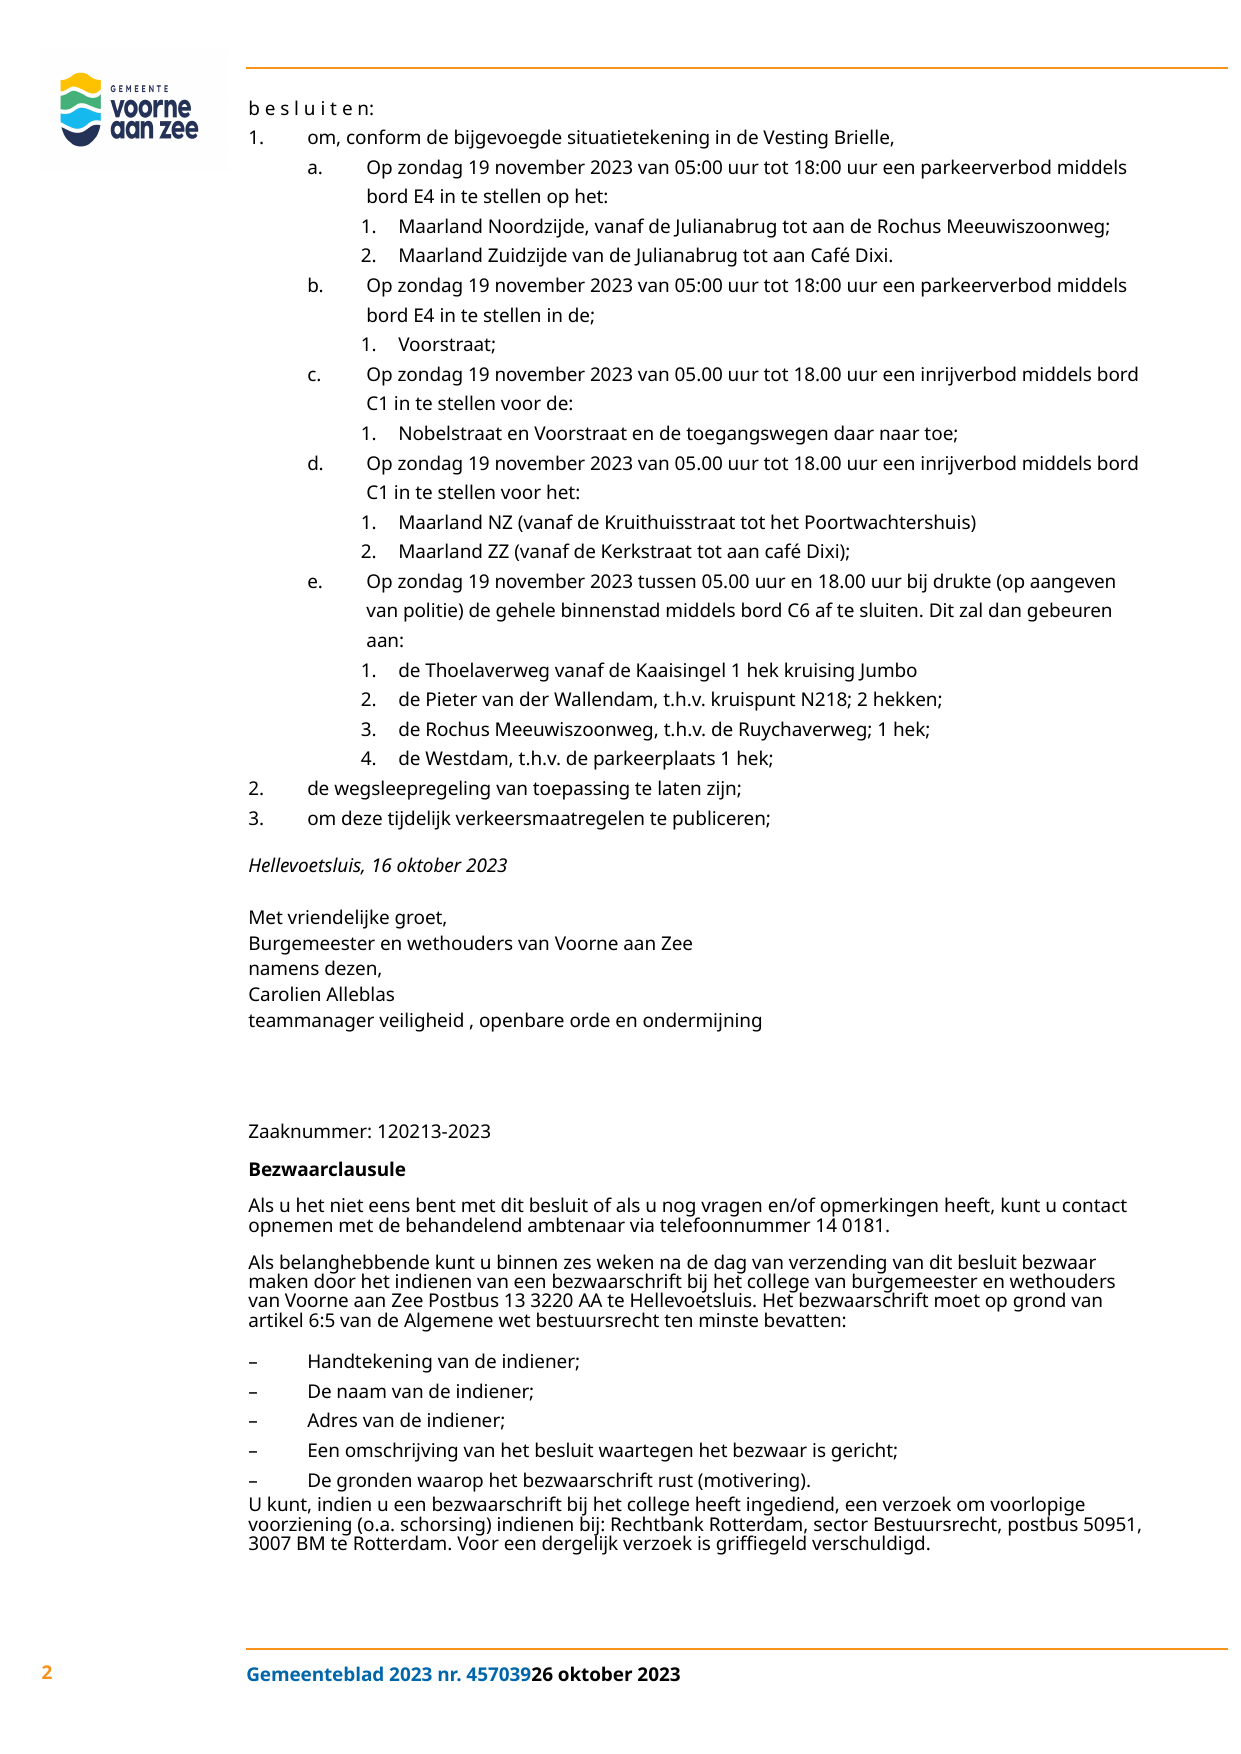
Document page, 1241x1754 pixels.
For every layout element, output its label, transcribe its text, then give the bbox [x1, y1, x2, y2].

list de wegsleepregeling van toepassing te laten zijn; [248, 775, 1152, 801]
text Bezwaarclausule [248, 1161, 1152, 1180]
list de Pieter van der Wallendam, t.h.v. kruispunt N218; 2 hekken; [361, 686, 1152, 712]
text Hellevoetsluis, 16 oktober 2023 [248, 853, 1152, 878]
list De gronden waarop het bezwaarschrift rust (motivering). [248, 1467, 1152, 1493]
list om, conform de bijgevoegde situatietekening in de Vesting Brielle, [248, 124, 1152, 150]
text Zaaknummer: 120213-2023 [248, 1123, 1152, 1143]
list Op zondag 19 november 2023 van 05:00 uur tot 18:00 uur een parkeerverbod middels bord E4 in te stellen op het: [307, 154, 1152, 209]
list Maarland Noordzijde, vanaf de Julianabrug tot aan de Rochus Meeuwiszoonweg; [361, 213, 1152, 239]
picture [41, 47, 231, 172]
list Maarland NZ (vanaf de Kruithuisstraat tot het Poortwachtershuis) [361, 509, 1152, 535]
list Op zondag 19 november 2023 van 05:00 uur tot 18:00 uur een parkeerverbod middels bord E4 in te stellen in de; [307, 272, 1152, 328]
list Voorstraat; [361, 331, 1152, 357]
text teammanager veiligheid , openbare orde en ondermijning [248, 1007, 1152, 1033]
text Carolien Alleblas [248, 981, 1152, 1007]
list Op zondag 19 november 2023 van 05.00 uur tot 18.00 uur een inrijverbod middels bord C1 in te stellen voor het: [307, 450, 1152, 505]
text Als belanghebbende kunt u binnen zes weken na de dag van verzending van dit besluit bezwaar maken door het indienen van een bezwaarschrift bij het college van burgemeester en wethouders van Voorne aan Zee Postbus 13 3220 AA te Hellevoetsluis. Het bezwaarschrift moet op grond van artikel 6:5 van de Algemene wet bestuursrecht ten minste bevatten: [248, 1254, 1152, 1331]
list Op zondag 19 november 2023 van 05.00 uur tot 18.00 uur een inrijverbod middels bord C1 in te stellen voor de: [307, 361, 1152, 416]
list de Rochus Meeuwiszoonweg, t.h.v. de Ruychaverweg; 1 hek; [361, 716, 1152, 742]
text Met vriendelijke groet, [248, 904, 1152, 930]
list Handtekening van de indiener; [248, 1348, 1152, 1374]
list Een omschrijving van het besluit waartegen het bezwaar is gericht; [248, 1437, 1152, 1463]
list Maarland Zuidzijde van de Julianabrug tot aan Café Dixi. [361, 243, 1152, 268]
text Als u het niet eens bent met dit besluit of als u nog vragen en/of opmerkingen heeft, kunt u contact opnemen met de behandelend ambtenaar via telefoonnummer 14 0181. [248, 1197, 1152, 1236]
list Maarland ZZ (vanaf de Kerkstraat tot aan café Dixi); [361, 538, 1152, 564]
list Adres van de indiener; [248, 1408, 1152, 1433]
text namens dezen, [248, 956, 1152, 981]
text b e s l u i t e n: [248, 95, 1152, 121]
text Burgemeester en wethouders van Voorne aan Zee [248, 930, 1152, 956]
list Nobelstraat en Voorstraat en de toegangswegen daar naar toe; [361, 420, 1152, 446]
list om deze tijdelijk verkeersmaatregelen te publiceren; [248, 805, 1152, 831]
text U kunt, indien u een bezwaarschrift bij het college heeft ingediend, een verzoek om voorlopige voorziening (o.a. schorsing) indienen bij: Rechtbank Rotterdam, sector Bestuursrecht, postbus 50951, 3007 BM te Rotterdam. Voor een dergelijk verzoek is griffiegeld verschuldigd. [248, 1496, 1152, 1554]
list De naam van de indiener; [248, 1378, 1152, 1404]
list Op zondag 19 november 2023 tussen 05.00 uur en 18.00 uur bij drukte (op aangeven van politie) de gehele binnenstad middels bord C6 af te sluiten. Dit zal dan gebeuren aan: [307, 568, 1152, 653]
list de Westdam, t.h.v. de parkeerplaats 1 hek; [361, 746, 1152, 771]
list de Thoelaverweg vanaf de Kaaisingel 1 hek kruising Jumbo [361, 657, 1152, 683]
